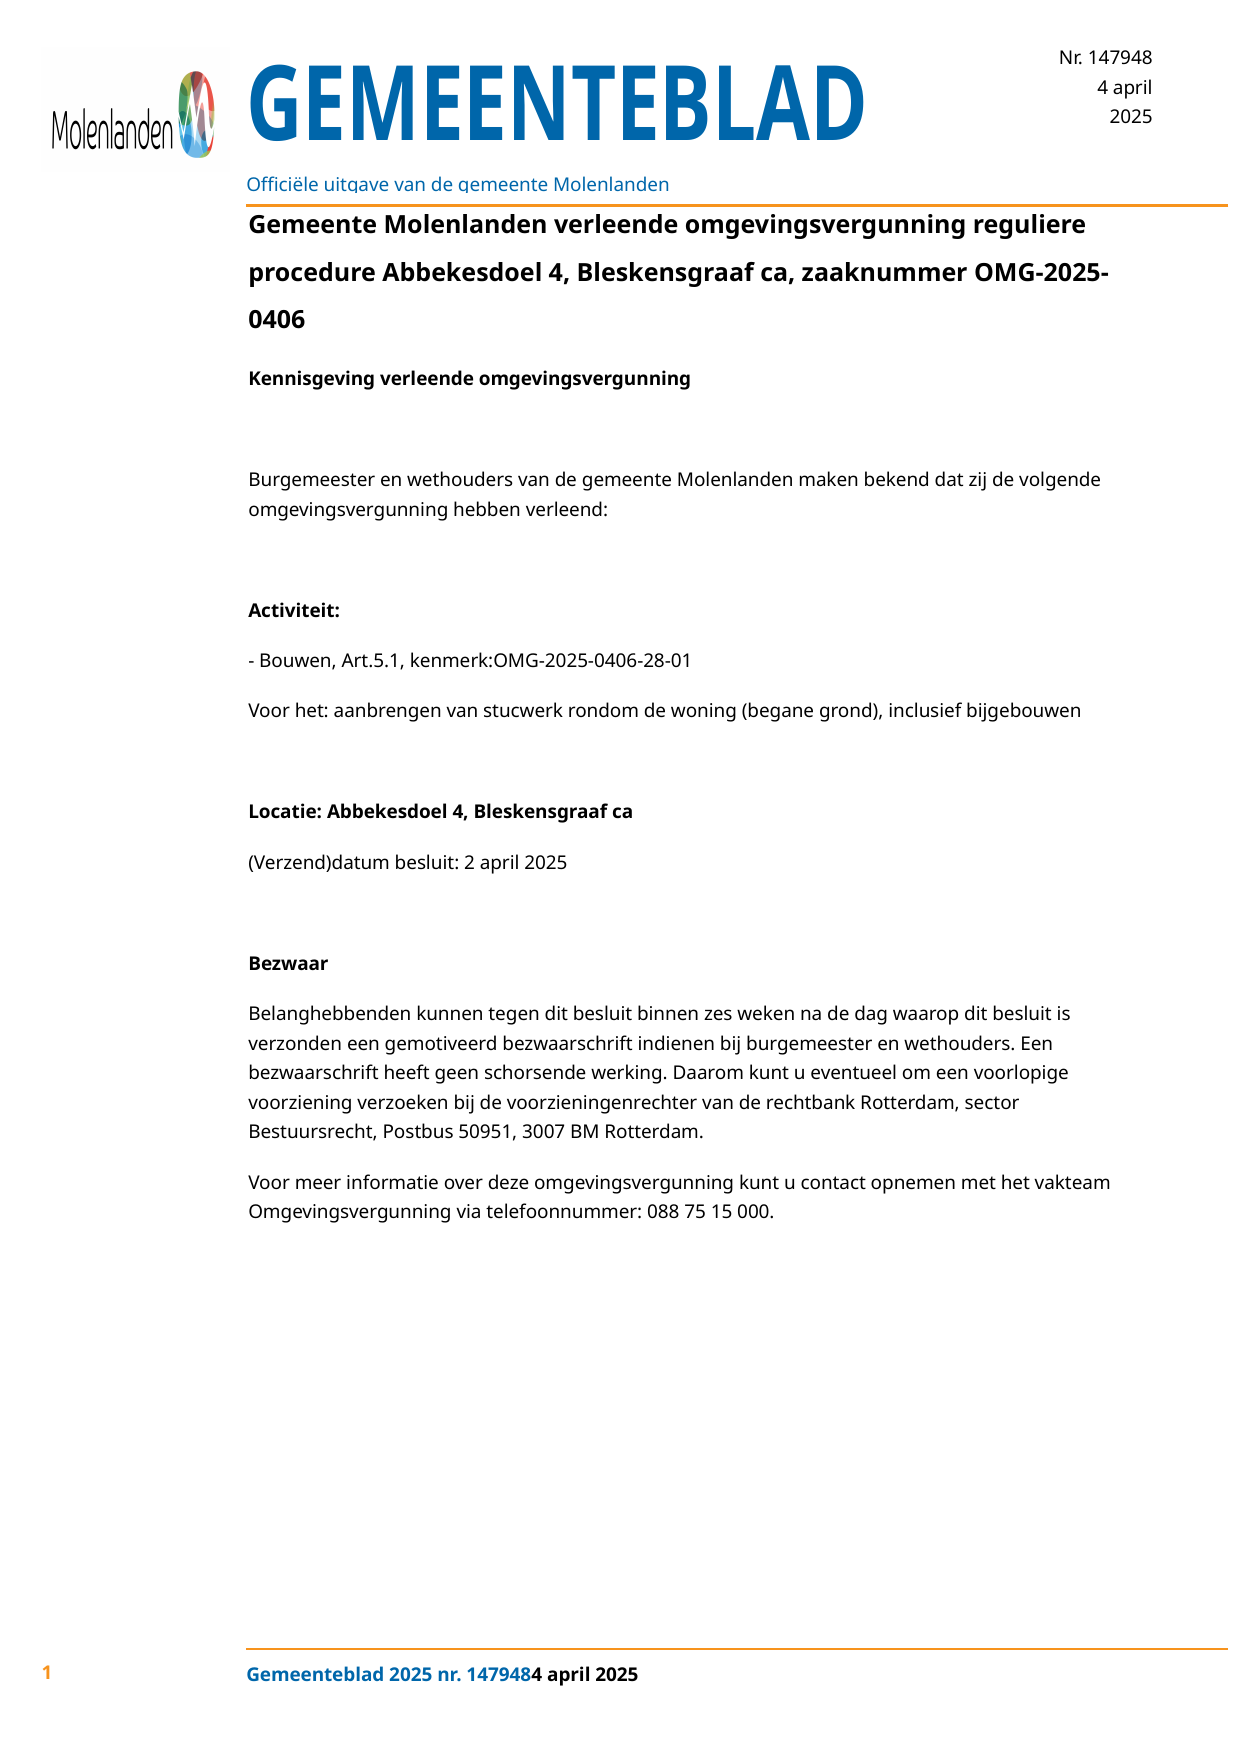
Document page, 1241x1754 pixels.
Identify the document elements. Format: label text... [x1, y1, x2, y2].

text Bezwaar [248, 950, 1152, 975]
text Gemeente Molenlanden verleende omgevingsvergunning reguliere procedure Abbekesdoel 4, Bleskensgraaf ca, zaaknummer OMG-2025-0406 [248, 207, 1152, 336]
picture [41, 47, 231, 172]
text Activiteit: [248, 597, 1152, 622]
text Burgemeester en wethouders van de gemeente Molenlanden maken bekend dat zij de volgende omgevingsvergunning hebben verleend: [248, 466, 1152, 522]
text (Verzend)datum besluit: 2 april 2025 [248, 849, 1152, 874]
text Voor het: aanbrengen van stucwerk rondom de woning (begane grond), inclusief bijgebouwen [248, 698, 1152, 723]
text - Bouwen, Art.5.1, kenmerk:OMG-2025-0406-28-01 [248, 647, 1152, 673]
text Voor meer informatie over deze omgevingsvergunning kunt u contact opnemen met het vakteam Omgevingsvergunning via telefoonnummer: 088 75 15 000. [248, 1169, 1152, 1224]
text Locatie: Abbekesdoel 4, Bleskensgraaf ca [248, 798, 1152, 824]
text Belanghebbenden kunnen tegen dit besluit binnen zes weken na de dag waarop dit besluit is verzonden een gemotiveerd bezwaarschrift indienen bij burgemeester en wethouders. Een bezwaarschrift heeft geen schorsende werking. Daarom kunt u eventueel om een voorlopige voorziening verzoeken bij de voorzieningenrechter van de rechtbank Rotterdam, sector Bestuursrecht, Postbus 50951, 3007 BM Rotterdam. [248, 1000, 1152, 1144]
text Kennisgeving verleende omgevingsvergunning [248, 366, 1152, 391]
